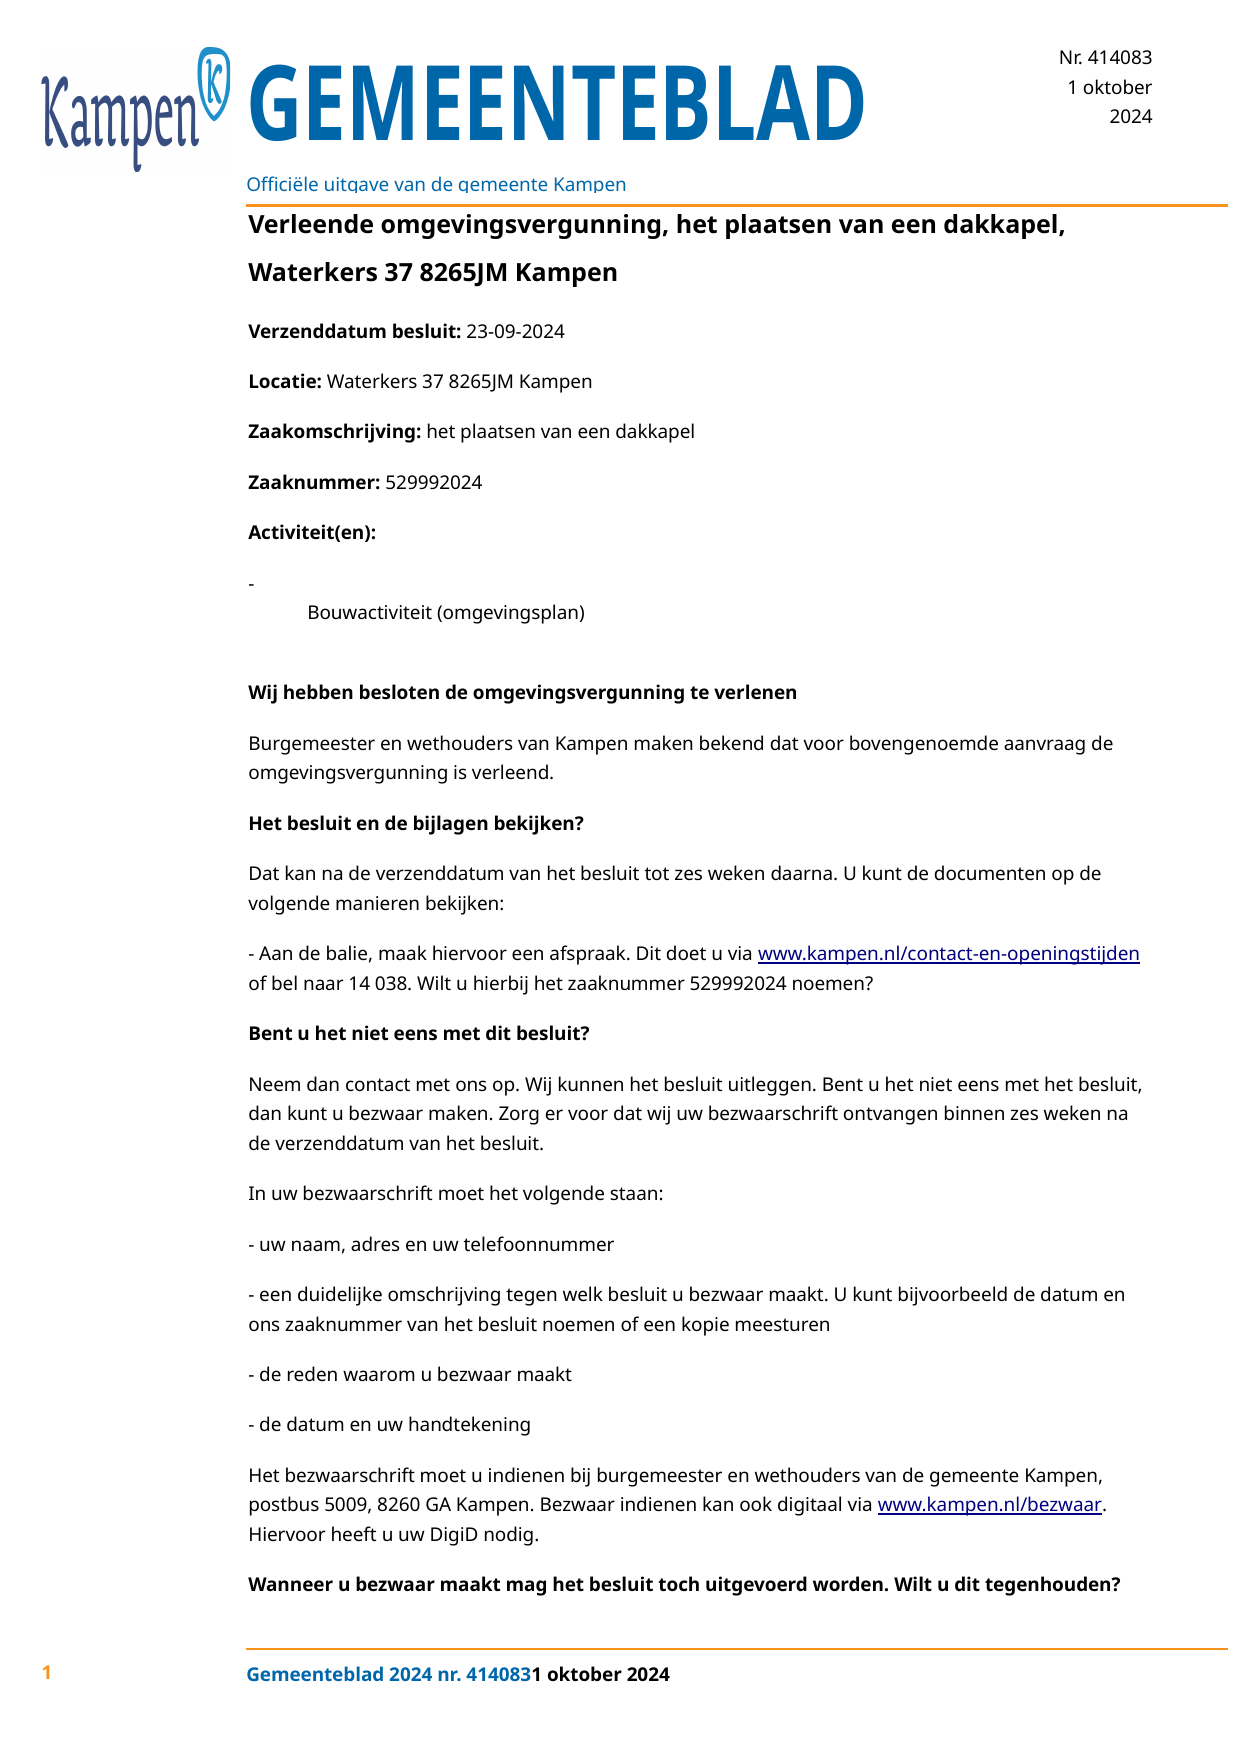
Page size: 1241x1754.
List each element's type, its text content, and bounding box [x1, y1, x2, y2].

text Verzenddatum besluit: 23-09-2024 [248, 318, 1152, 344]
text Bent u het niet eens met dit besluit? [248, 1020, 1152, 1046]
text Zaakomschrijving: het plaatsen van een dakkapel [248, 419, 1152, 444]
text - een duidelijke omschrijving tegen welk besluit u bezwaar maakt. U kunt bijvoorbeeld de datum en ons zaaknummer van het besluit noemen of een kopie meesturen [248, 1281, 1152, 1337]
text Neem dan contact met ons op. Wij kunnen het besluit uitleggen. Bent u het niet eens met het besluit, dan kunt u bezwaar maken. Zorg er voor dat wij uw bezwaarschrift ontvangen binnen zes weken na de verzenddatum van het besluit. [248, 1071, 1152, 1156]
text - de reden waarom u bezwaar maakt [248, 1361, 1152, 1387]
text - uw naam, adres en uw telefoonnummer [248, 1231, 1152, 1257]
text In uw bezwaarschrift moet het volgende staan: [248, 1180, 1152, 1206]
text Wanneer u bezwaar maakt mag het besluit toch uitgevoerd worden. Wilt u dit tegenhouden? [248, 1572, 1152, 1597]
text Zaaknummer: 529992024 [248, 469, 1152, 495]
text Verleende omgevingsvergunning, het plaatsen van een dakkapel, Waterkers 37 8265JM Kampen [248, 207, 1152, 288]
text Dat kan na de verzenddatum van het besluit tot zes weken daarna. U kunt de documenten op de volgende manieren bekijken: [248, 860, 1152, 916]
text Activiteit(en): [248, 519, 1152, 545]
text Locatie: Waterkers 37 8265JM Kampen [248, 368, 1152, 394]
picture [41, 47, 231, 172]
text Wij hebben besloten de omgevingsvergunning te verlenen [248, 679, 1152, 705]
text Het besluit en de bijlagen bekijken? [248, 810, 1152, 836]
list Bouwactiviteit (omgevingsplan) [248, 599, 1152, 625]
text - Aan de balie, maak hiervoor een afspraak. Dit doet u via www.kampen.nl/contact-en-openingstijden of bel naar 14 038. Wilt u hierbij het zaaknummer 529992024 noemen? [248, 940, 1152, 996]
text Het bezwaarschrift moet u indienen bij burgemeester en wethouders van de gemeente Kampen, postbus 5009, 8260 GA Kampen. Bezwaar indienen kan ook digitaal via www.kampen.nl/bezwaar. Hiervoor heeft u uw DigiD nodig. [248, 1462, 1152, 1547]
text Burgemeester en wethouders van Kampen maken bekend dat voor bovengenoemde aanvraag de omgevingsvergunning is verleend. [248, 730, 1152, 785]
text - de datum en uw handtekening [248, 1412, 1152, 1437]
